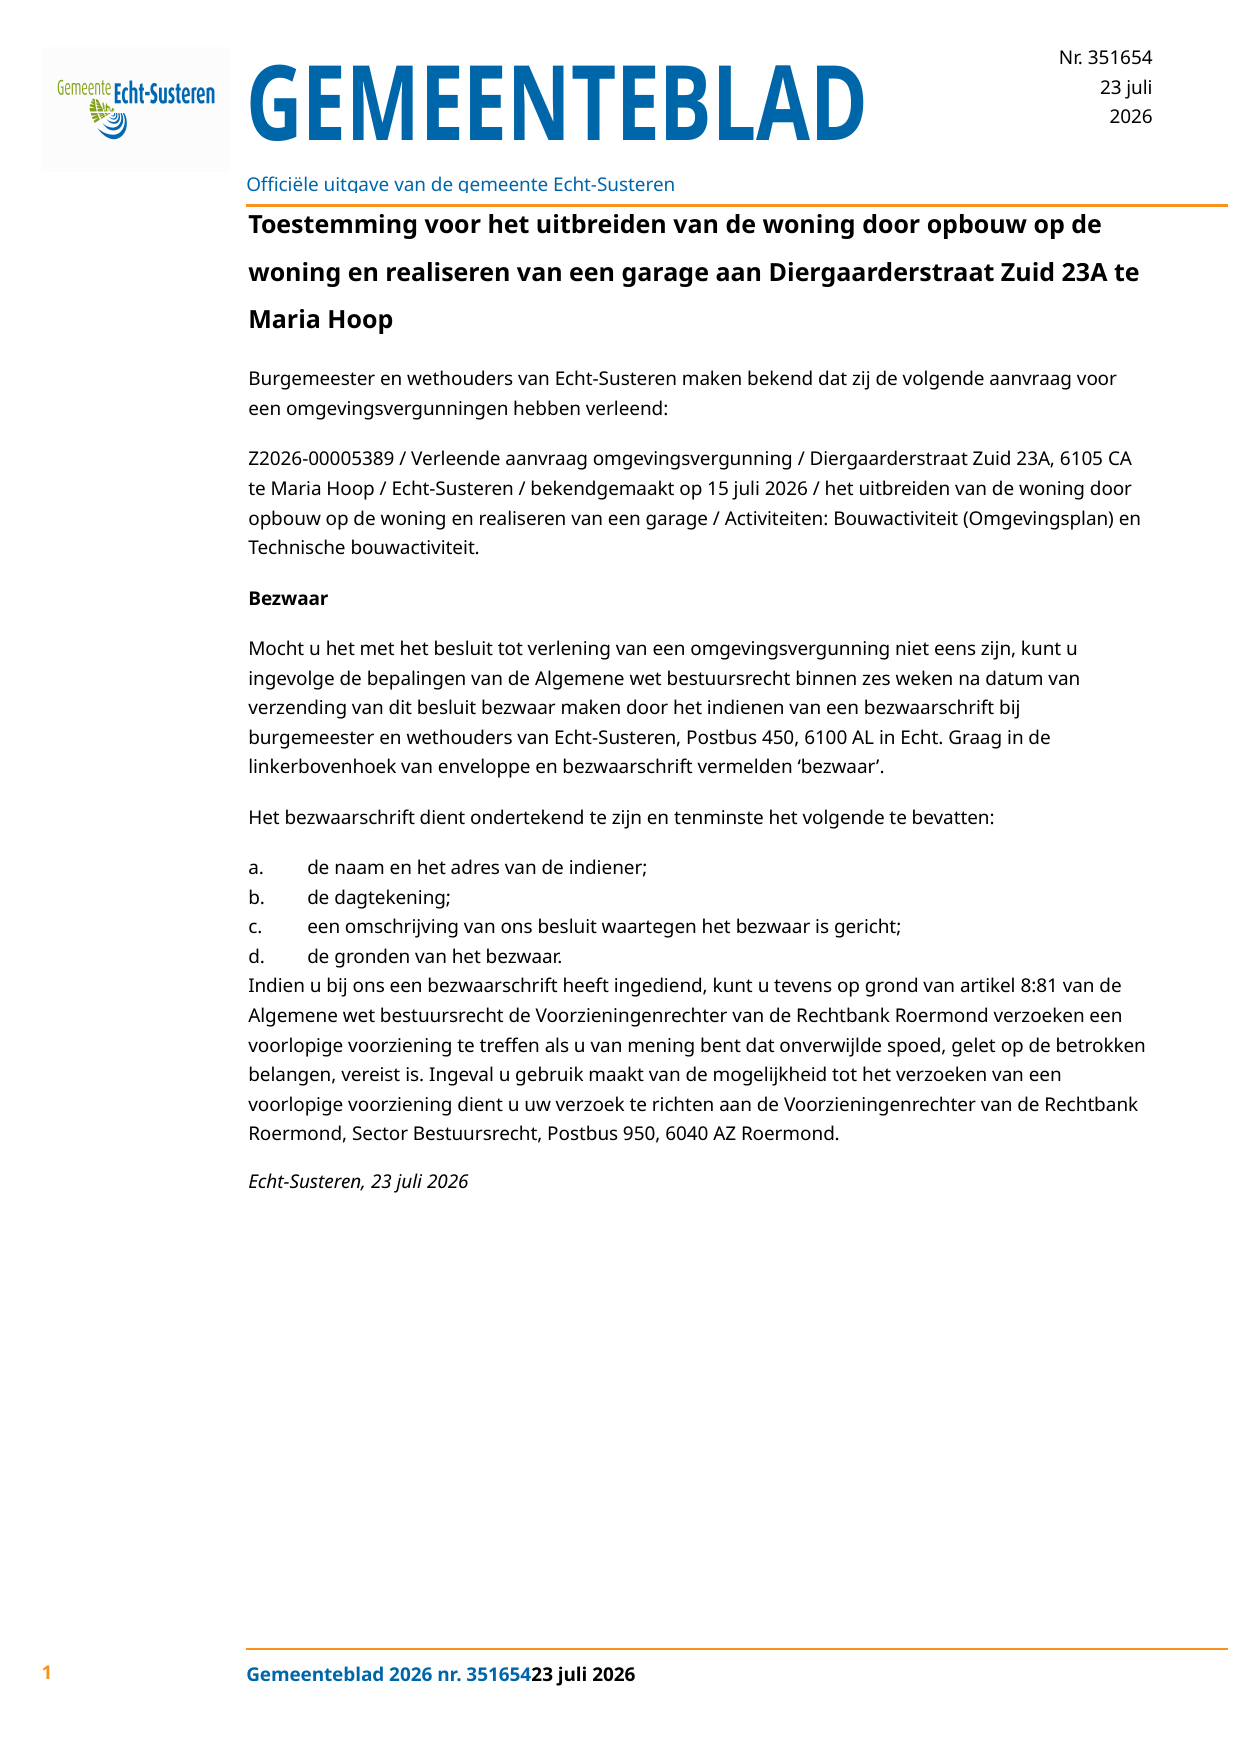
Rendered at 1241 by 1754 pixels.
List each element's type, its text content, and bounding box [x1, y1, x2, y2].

text Toestemming voor het uitbreiden van de woning door opbouw op de woning en realiseren van een garage aan Diergaarderstraat Zuid 23A te Maria Hoop [248, 207, 1152, 336]
text Z2026-00005389 / Verleende aanvraag omgevingsvergunning / Diergaarderstraat Zuid 23A, 6105 CA te Maria Hoop / Echt-Susteren / bekendgemaakt op 15 juli 2026 / het uitbreiden van de woning door opbouw op de woning en realiseren van een garage / Activiteiten: Bouwactiviteit (Omgevingsplan) en Technische bouwactiviteit. [248, 446, 1152, 560]
text Indien u bij ons een bezwaarschrift heeft ingediend, kunt u tevens op grond van artikel 8:81 van de Algemene wet bestuursrecht de Voorzieningenrechter van de Rechtbank Roermond verzoeken een voorlopige voorziening te treffen als u van mening bent dat onverwijlde spoed, gelet op de betrokken belangen, vereist is. Ingeval u gebruik maakt van de mogelijkheid tot het verzoeken van een voorlopige voorziening dient u uw verzoek te richten aan de Voorzieningenrechter van de Rechtbank Roermond, Sector Bestuursrecht, Postbus 950, 6040 AZ Roermond. [248, 973, 1152, 1146]
text Bezwaar [248, 585, 1152, 610]
text Echt-Susteren, 23 juli 2026 [248, 1168, 1152, 1194]
text Het bezwaarschrift dient ondertekend te zijn en tenminste het volgende te bevatten: [248, 804, 1152, 829]
list de dagtekening; [248, 884, 1152, 909]
text Burgemeester en wethouders van Echt-Susteren maken bekend dat zij de volgende aanvraag voor een omgevingsvergunningen hebben verleend: [248, 366, 1152, 421]
list een omschrijving van ons besluit waartegen het bezwaar is gericht; [248, 913, 1152, 939]
text Mocht u het met het besluit tot verlening van een omgevingsvergunning niet eens zijn, kunt u ingevolge de bepalingen van de Algemene wet bestuursrecht binnen zes weken na datum van verzending van dit besluit bezwaar maken door het indienen van een bezwaarschrift bij burgemeester en wethouders van Echt-Susteren, Postbus 450, 6100 AL in Echt. Graag in de linkerbovenhoek van enveloppe en bezwaarschrift vermelden ‘bezwaar’. [248, 635, 1152, 779]
list de gronden van het bezwaar. [248, 943, 1152, 969]
list de naam en het adres van de indiener; [248, 854, 1152, 880]
picture [41, 47, 231, 172]
